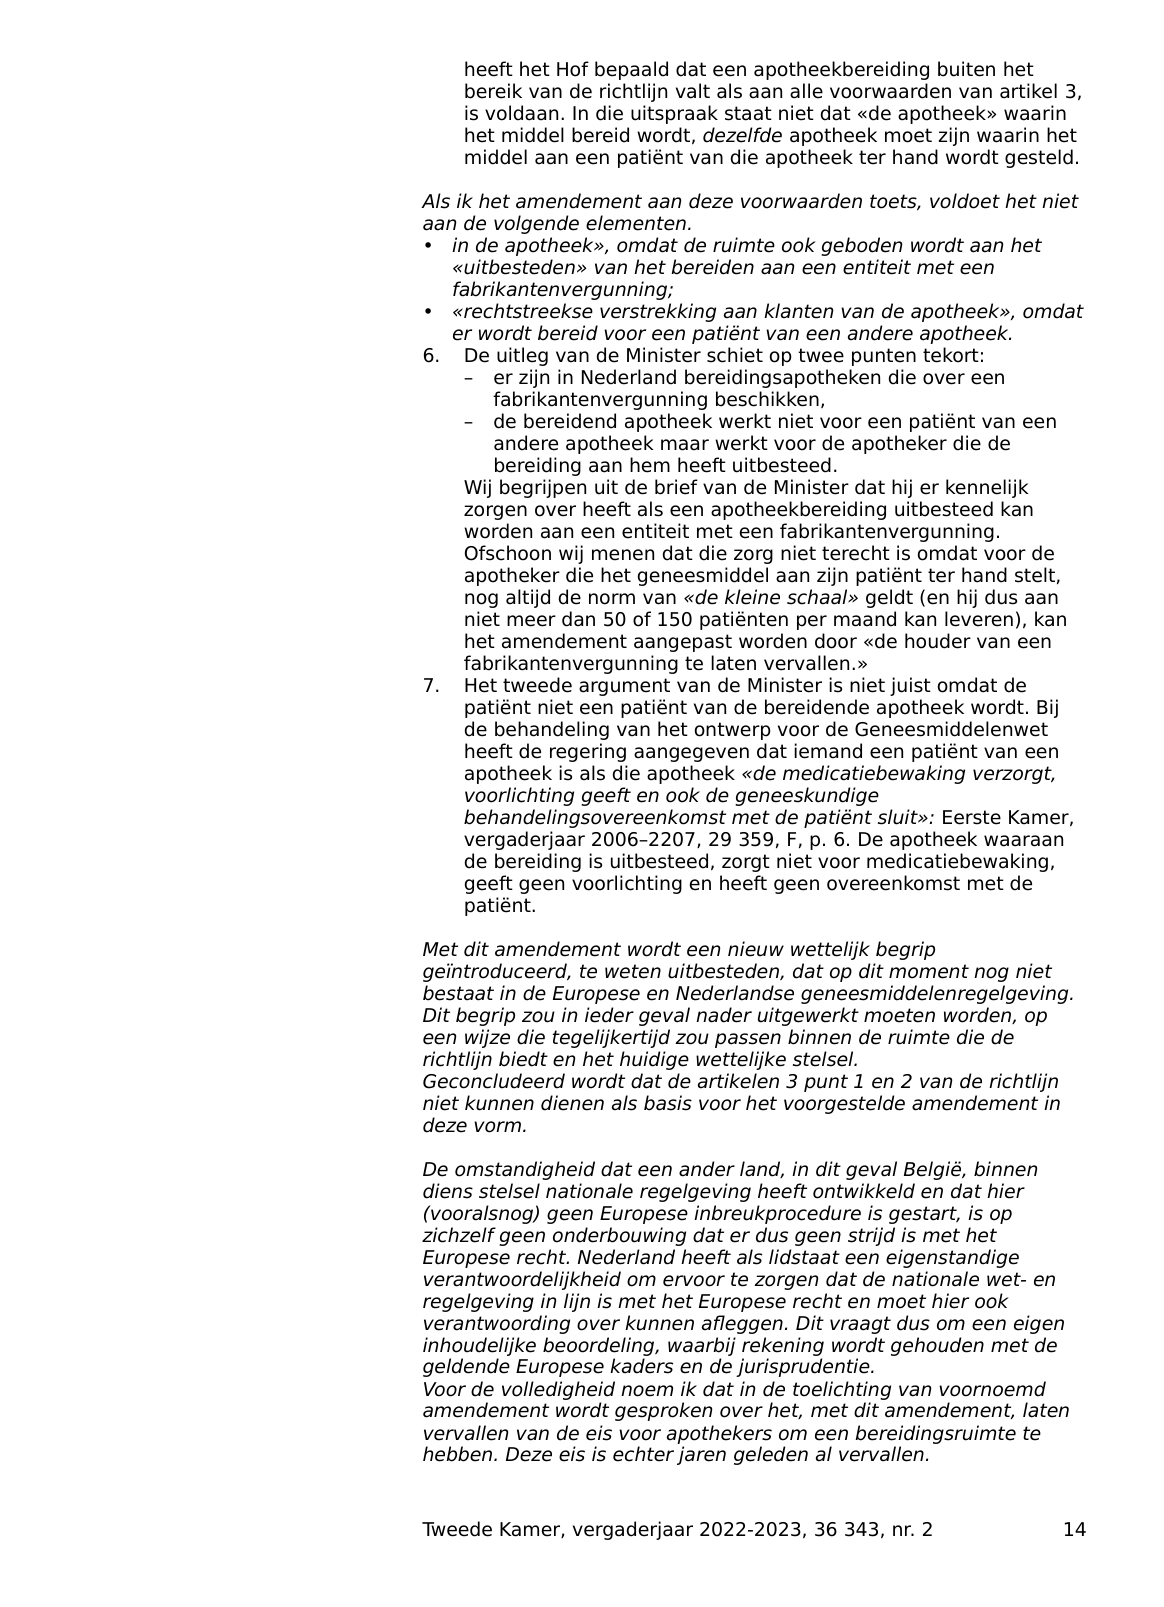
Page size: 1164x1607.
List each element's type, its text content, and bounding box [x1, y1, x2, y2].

text De omstandigheid dat een ander land, in dit geval België, binnen diens stelsel nationale regelgeving heeft ontwikkeld en dat hier (vooralsnog) geen Europese inbreukprocedure is gestart, is op zichzelf geen onderbouwing dat er dus geen strijd is met het Europese recht. Nederland heeft als lidstaat een eigenstandige verantwoordelijkheid om ervoor te zorgen dat de nationale wet- en regelgeving in lijn is met het Europese recht en moet hier ook verantwoording over kunnen afleggen. Dit vraagt dus om een eigen inhoudelijke beoordeling, waarbij rekening wordt gehouden met de geldende Europese kaders en de jurisprudentie. [422, 1159, 1087, 1378]
text heeft het Hof bepaald dat een apotheekbereiding buiten het bereik van de richtlijn valt als aan alle voorwaarden van artikel 3, is voldaan. In die uitspraak staat niet dat «de apotheek» waarin het middel bereid wordt, dezelfde apotheek moet zijn waarin het middel aan een patiënt van die apotheek ter hand wordt gesteld. [422, 59, 1087, 169]
text – er zijn in Nederland bereidingsapotheken die over een fabrikantenvergunning beschikken, [464, 367, 1087, 411]
text Met dit amendement wordt een nieuw wettelijk begrip geïntroduceerd, te weten uitbesteden, dat op dit moment nog niet bestaat in de Europese en Nederlandse geneesmiddelenregelgeving. Dit begrip zou in ieder geval nader uitgewerkt moeten worden, op een wijze die tegelijkertijd zou passen binnen de ruimte die de richtlijn biedt en het huidige wettelijke stelsel. [422, 939, 1087, 1071]
text Als ik het amendement aan deze voorwaarden toets, voldoet het niet aan de volgende elementen. [422, 191, 1087, 235]
text Geconcludeerd wordt dat de artikelen 3 punt 1 en 2 van de richtlijn niet kunnen dienen als basis voor het voorgestelde amendement in deze vorm. [422, 1071, 1087, 1136]
text 7. Het tweede argument van de Minister is niet juist omdat de patiënt niet een patiënt van de bereidende apotheek wordt. Bij de behandeling van het ontwerp voor de Geneesmiddelenwet heeft de regering aangegeven dat iemand een patiënt van een apotheek is als die apotheek «de medicatiebewaking verzorgt, voorlichting geeft en ook de geneeskundige behandelingsovereenkomst met de patiënt sluit»: Eerste Kamer, vergaderjaar 2006–2207, 29 359, F, p. 6. De apotheek waaraan de bereiding is uitbesteed, zorgt niet voor medicatiebewaking, geeft geen voorlichting en heeft geen overeenkomst met de patiënt. [422, 675, 1087, 916]
text • in de apotheek», omdat de ruimte ook geboden wordt aan het «uitbesteden» van het bereiden aan een entiteit met een fabrikantenvergunning; [422, 235, 1087, 301]
text Voor de volledigheid noem ik dat in de toelichting van voornoemd amendement wordt gesproken over het, met dit amendement, laten vervallen van de eis voor apothekers om een bereidingsruimte te hebben. Deze eis is echter jaren geleden al vervallen. [422, 1378, 1087, 1466]
text Wij begrijpen uit de brief van de Minister dat hij er kennelijk zorgen over heeft als een apotheekbereiding uitbesteed kan worden aan een entiteit met een fabrikantenvergunning. Ofschoon wij menen dat die zorg niet terecht is omdat voor de apotheker die het geneesmiddel aan zijn patiënt ter hand stelt, nog altijd de norm van «de kleine schaal» geldt (en hij dus aan niet meer dan 50 of 150 patiënten per maand kan leveren), kan het amendement aangepast worden door «de houder van een fabrikantenvergunning te laten vervallen.» [464, 477, 1087, 675]
text 6. De uitleg van de Minister schiet op twee punten tekort: [422, 345, 1087, 367]
text • «rechtstreekse verstrekking aan klanten van de apotheek», omdat er wordt bereid voor een patiënt van een andere apotheek. [422, 301, 1087, 345]
text – de bereidend apotheek werkt niet voor een patiënt van een andere apotheek maar werkt voor de apotheker die de bereiding aan hem heeft uitbesteed. [464, 411, 1087, 477]
